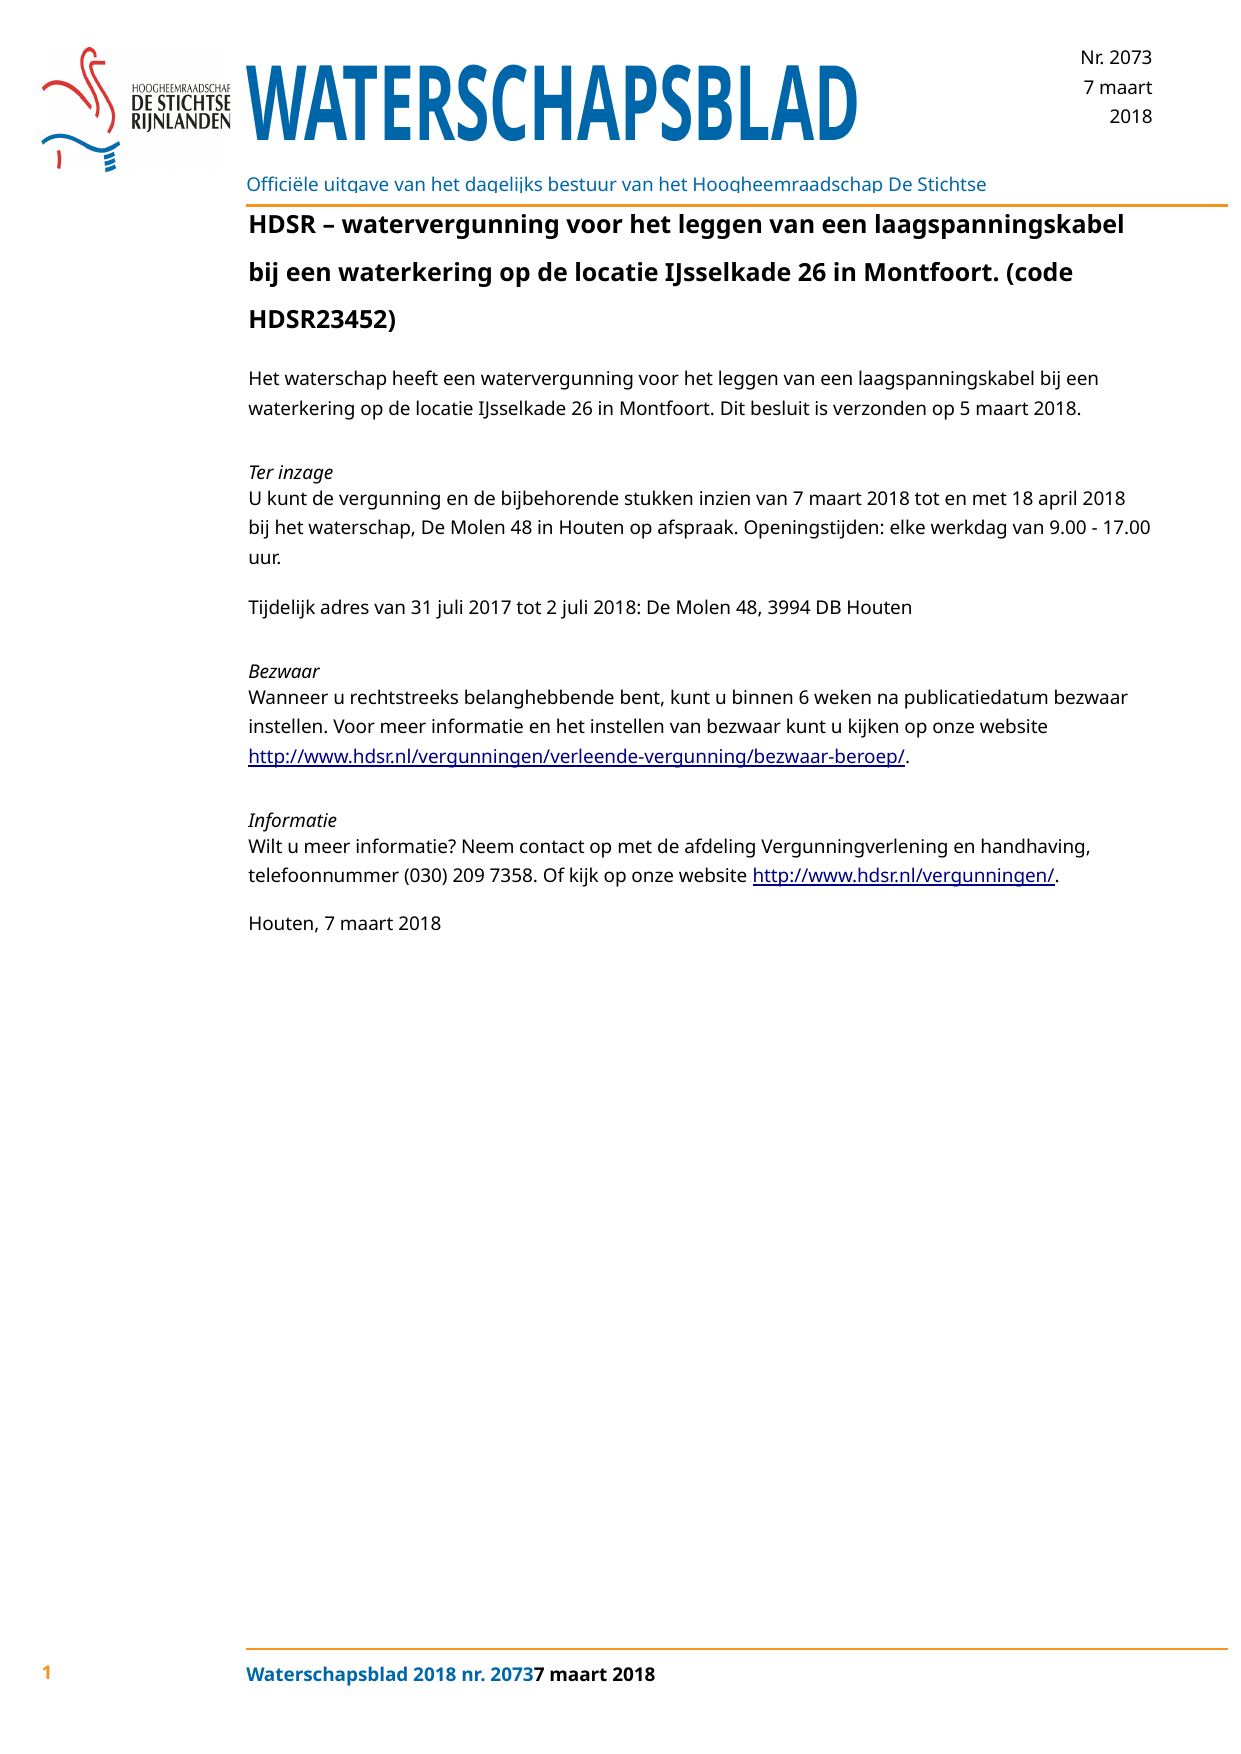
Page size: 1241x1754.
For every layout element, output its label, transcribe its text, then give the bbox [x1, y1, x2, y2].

text Wanneer u rechtstreeks belanghebbende bent, kunt u binnen 6 weken na publicatiedatum bezwaar instellen. Voor meer informatie en het instellen van bezwaar kunt u kijken op onze website http://www.hdsr.nl/vergunningen/verleende-vergunning/bezwaar-beroep/. [248, 684, 1152, 769]
text Het waterschap heeft een watervergunning voor het leggen van een laagspanningskabel bij een waterkering op de locatie IJsselkade 26 in Montfoort. Dit besluit is verzonden op 5 maart 2018. [248, 366, 1152, 421]
text Ter inzage [248, 459, 1152, 485]
text Informatie [248, 807, 1152, 833]
text HDSR – watervergunning voor het leggen van een laagspanningskabel bij een waterkering op de locatie IJsselkade 26 in Montfoort. (code HDSR23452) [248, 207, 1152, 336]
picture [41, 47, 231, 172]
text Bezwaar [248, 658, 1152, 684]
text U kunt de vergunning en de bijbehorende stukken inzien van 7 maart 2018 tot en met 18 april 2018 bij het waterschap, De Molen 48 in Houten op afspraak. Openingstijden: elke werkdag van 9.00 - 17.00 uur. [248, 485, 1152, 570]
text Tijdelijk adres van 31 juli 2017 tot 2 juli 2018: De Molen 48, 3994 DB Houten [248, 594, 1152, 620]
text Wilt u meer informatie? Neem contact op met de afdeling Vergunningverlening en handhaving, telefoonnummer (030) 209 7358. Of kijk op onze website http://www.hdsr.nl/vergunningen/. [248, 833, 1152, 888]
text Houten, 7 maart 2018 [248, 910, 1152, 936]
